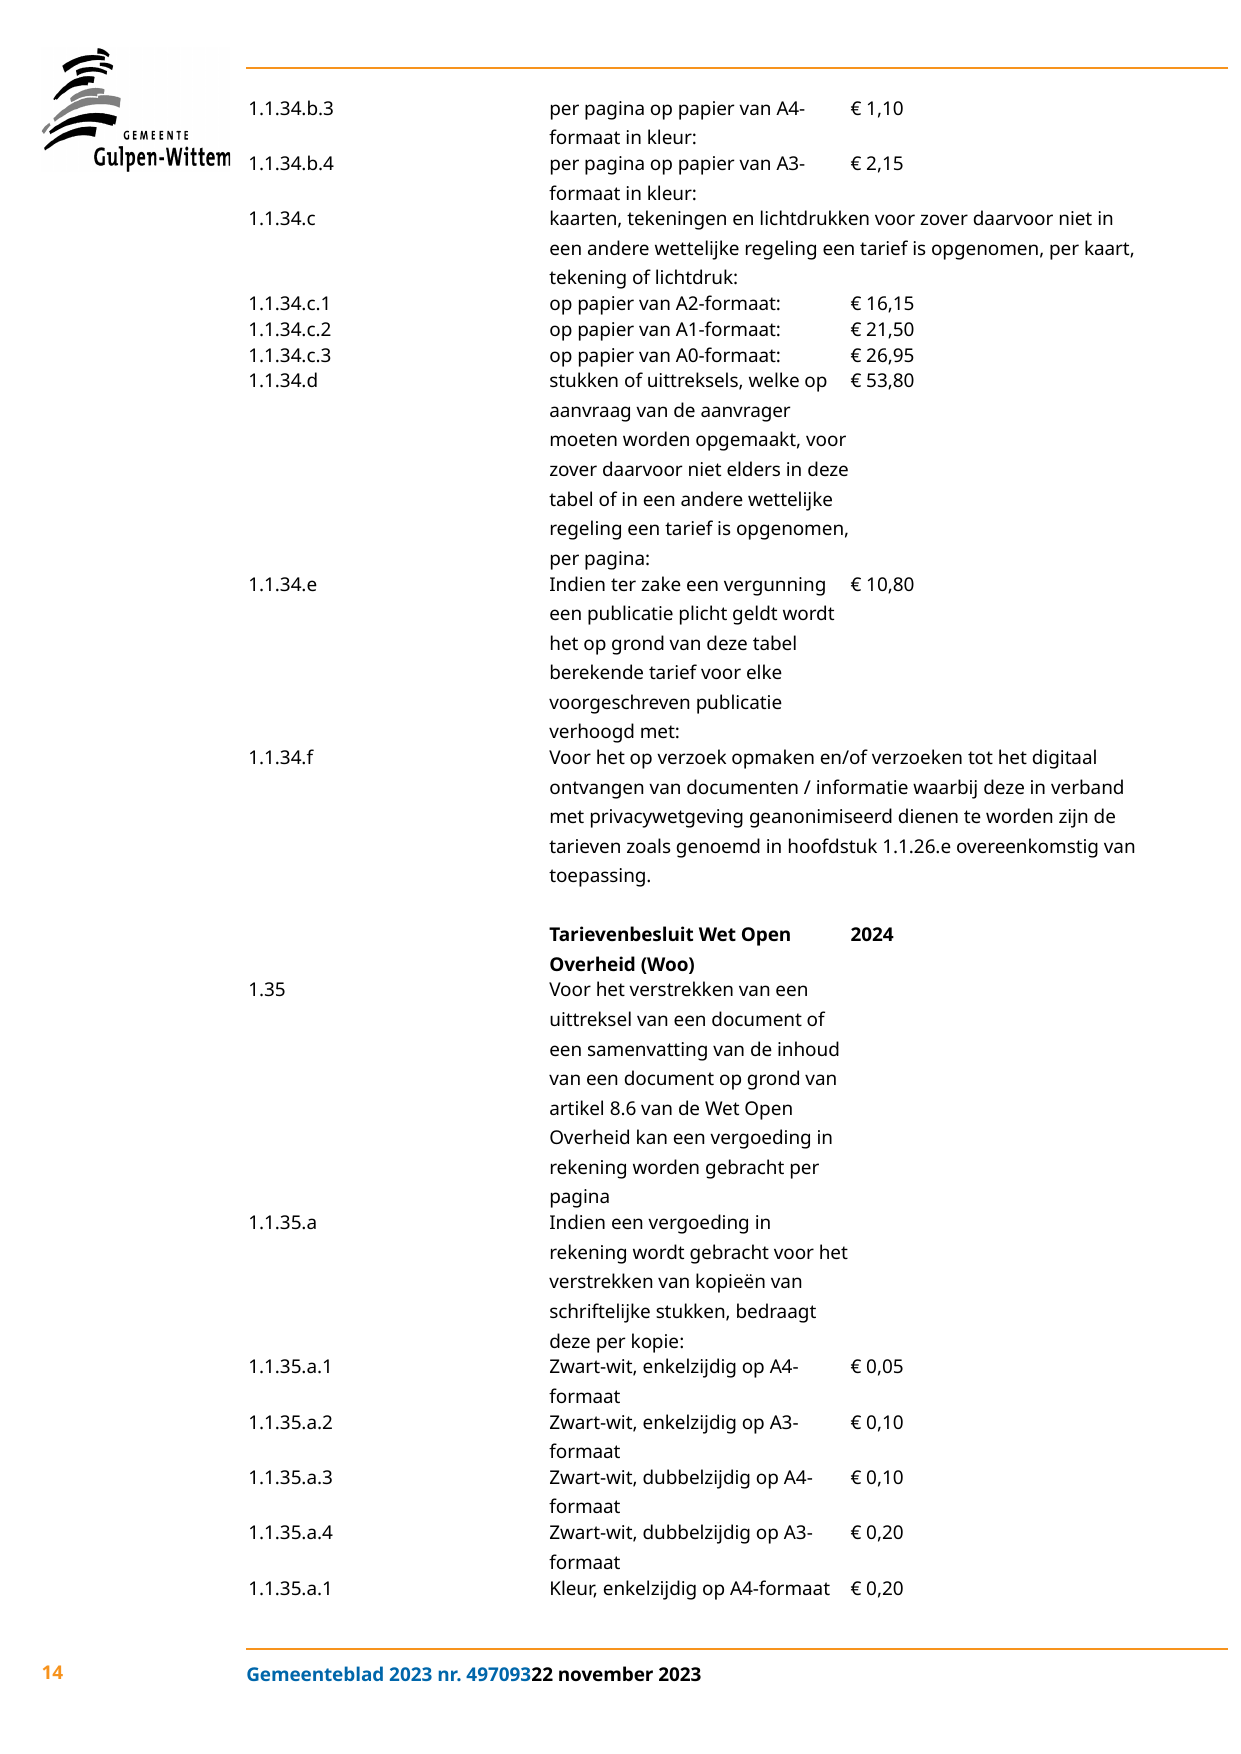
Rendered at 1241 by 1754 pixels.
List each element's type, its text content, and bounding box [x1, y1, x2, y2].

table_cell 1.1.34.b.4 [248, 150, 549, 205]
table_cell Zwart-wit, dubbelzijdig op A4-formaat [549, 1464, 850, 1519]
table_cell € 2,15 [850, 150, 1152, 205]
table_cell Kleur, enkelzijdig op A4-formaat [549, 1575, 850, 1601]
table_cell Zwart-wit, dubbelzijdig op A3-formaat [549, 1520, 850, 1575]
table_cell 1.1.34.e [248, 571, 549, 744]
table_cell op papier van A0-formaat: [549, 342, 850, 367]
table_cell [850, 977, 1152, 1209]
table_header [248, 921, 549, 977]
table_cell € 16,15 [850, 290, 1152, 316]
table_cell 1.1.35.a.1 [248, 1354, 549, 1409]
table_cell 1.35 [248, 977, 549, 1209]
table_cell Indien een vergoeding in rekening wordt gebracht voor het verstrekken van kopieën van schriftelijke stukken, bedraagt deze per kopie: [549, 1210, 850, 1353]
table_cell € 53,80 [850, 368, 1152, 571]
table_header Tarievenbesluit Wet Open Overheid (Woo) [549, 921, 850, 977]
table_cell € 0,20 [850, 1575, 1152, 1601]
table_cell Indien ter zake een vergunning een publicatie plicht geldt wordt het op grond van deze tabel berekende tarief voor elke voorgeschreven publicatie verhoogd met: [549, 571, 850, 744]
table_cell 1.1.35.a.2 [248, 1409, 549, 1464]
table_cell per pagina op papier van A4-formaat in kleur: [549, 95, 850, 150]
table_cell 1.1.34.c.2 [248, 316, 549, 342]
table_cell [850, 1210, 1152, 1353]
table_cell € 0,10 [850, 1464, 1152, 1519]
table_cell € 10,80 [850, 571, 1152, 744]
table_cell € 0,20 [850, 1520, 1152, 1575]
table_cell 1.1.34.b.3 [248, 95, 549, 150]
table_cell 1.1.34.c.1 [248, 290, 549, 316]
table_cell per pagina op papier van A3-formaat in kleur: [549, 150, 850, 205]
table_cell € 1,10 [850, 95, 1152, 150]
table_cell Zwart-wit, enkelzijdig op A4-formaat [549, 1354, 850, 1409]
table_cell op papier van A2-formaat: [549, 290, 850, 316]
table_cell kaarten, tekeningen en lichtdrukken voor zover daarvoor niet in een andere wettelijke regeling een tarief is opgenomen, per kaart, tekening of lichtdruk: [549, 205, 1152, 290]
picture [41, 47, 231, 172]
table_cell 1.1.34.c [248, 205, 549, 290]
table_cell 1.1.34.f [248, 744, 549, 888]
table_cell 1.1.35.a.4 [248, 1520, 549, 1575]
table_cell Zwart-wit, enkelzijdig op A3-formaat [549, 1409, 850, 1464]
table_cell 1.1.35.a.3 [248, 1464, 549, 1519]
table_cell 1.1.35.a [248, 1210, 549, 1353]
table_cell 1.1.35.a.1 [248, 1575, 549, 1601]
table_cell € 0,10 [850, 1409, 1152, 1464]
table_cell Voor het op verzoek opmaken en/of verzoeken tot het digitaal ontvangen van documenten / informatie waarbij deze in verband met privacywetgeving geanonimiseerd dienen te worden zijn de tarieven zoals genoemd in hoofdstuk 1.1.26.e overeenkomstig van toepassing. [549, 744, 1152, 888]
table_cell € 26,95 [850, 342, 1152, 367]
table_cell op papier van A1-formaat: [549, 316, 850, 342]
table_cell € 0,05 [850, 1354, 1152, 1409]
table_cell Voor het verstrekken van een uittreksel van een document of een samenvatting van de inhoud van een document op grond van artikel 8.6 van de Wet Open Overheid kan een vergoeding in rekening worden gebracht per pagina [549, 977, 850, 1209]
table_cell stukken of uittreksels, welke op aanvraag van de aanvrager moeten worden opgemaakt, voor zover daarvoor niet elders in deze tabel of in een andere wettelijke regeling een tarief is opgenomen, per pagina: [549, 368, 850, 571]
table_header 2024 [850, 921, 1152, 977]
table_cell 1.1.34.d [248, 368, 549, 571]
table_cell € 21,50 [850, 316, 1152, 342]
table_cell 1.1.34.c.3 [248, 342, 549, 367]
